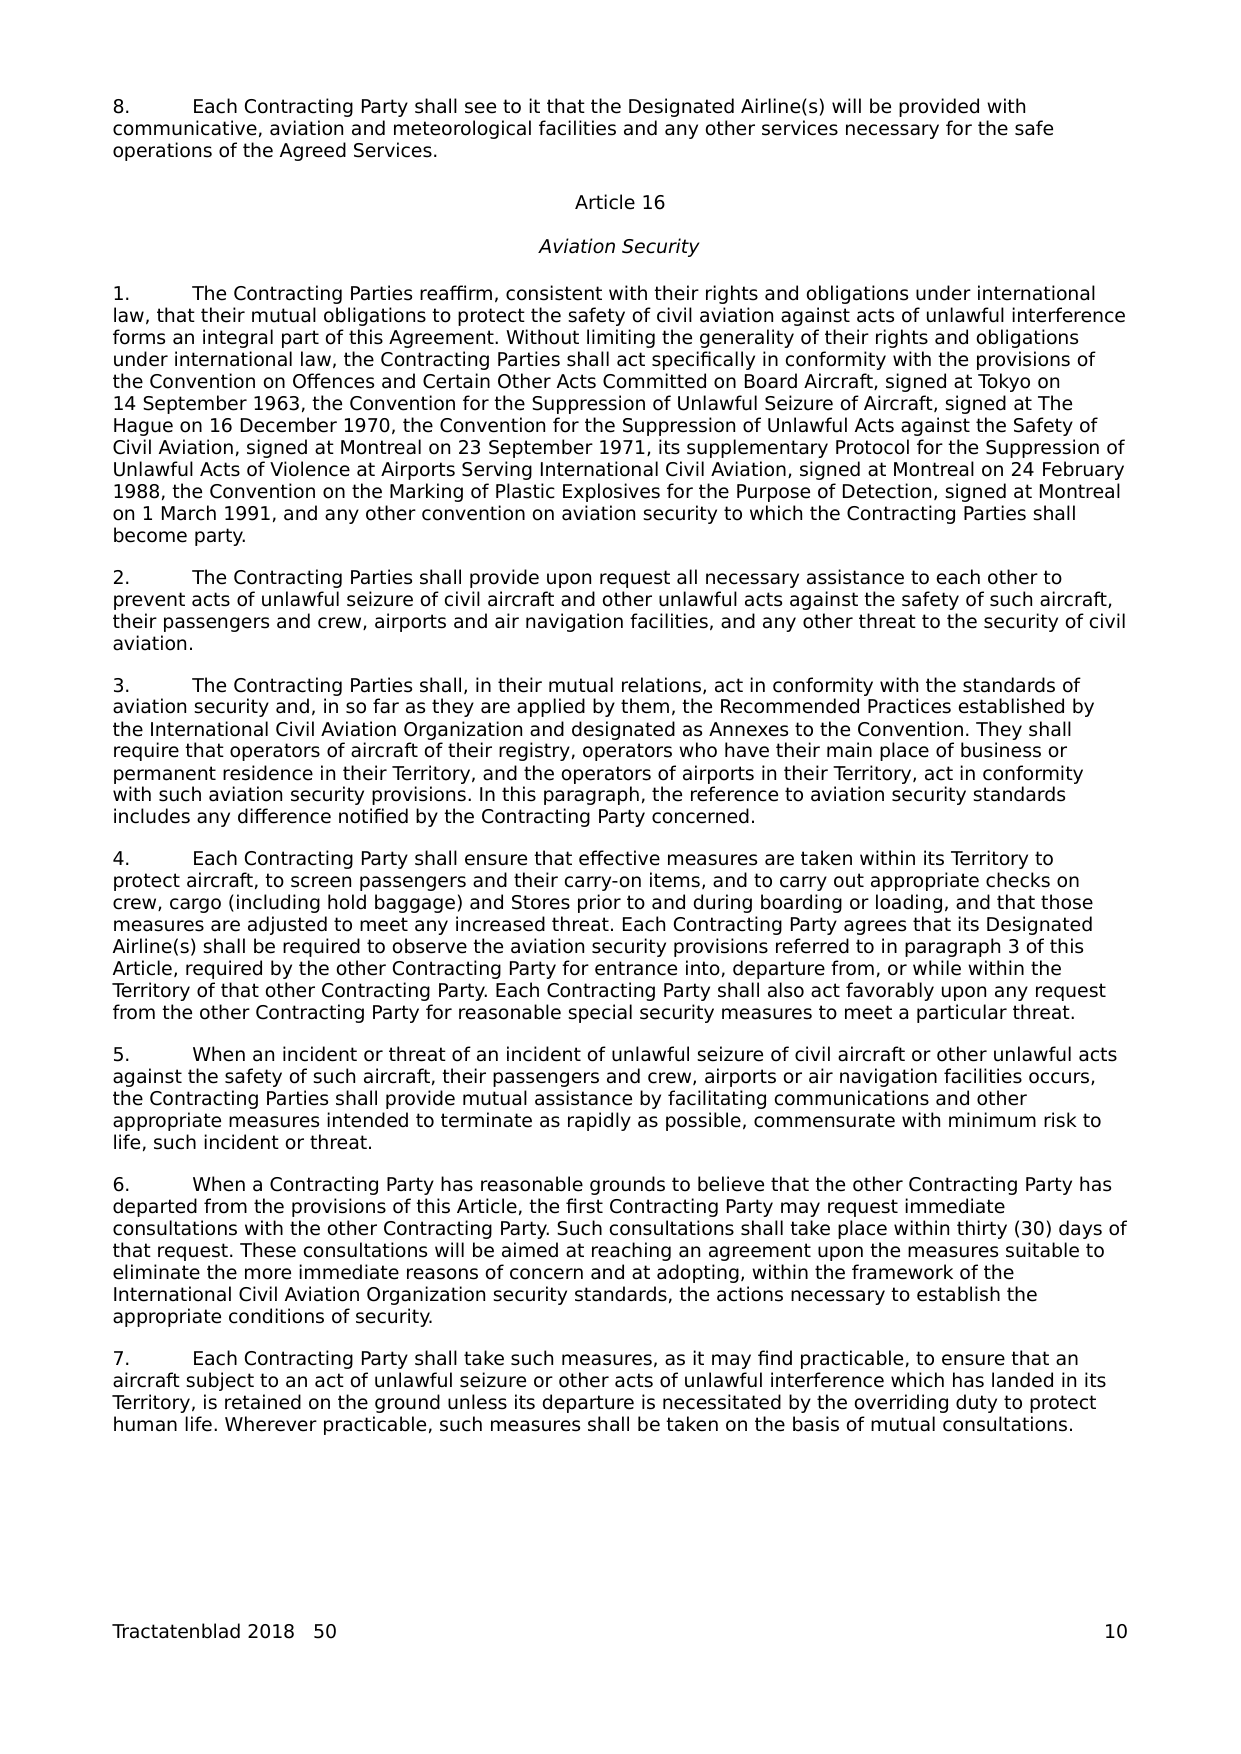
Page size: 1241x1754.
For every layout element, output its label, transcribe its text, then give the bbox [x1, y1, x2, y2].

text 5. When an incident or threat of an incident of unlawful seizure of civil aircraft or other unlawful acts against the safety of such aircraft, their passengers and crew, airports or air navigation facilities occurs, the Contracting Parties shall provide mutual assistance by facilitating communications and other appropriate measures intended to terminate as rapidly as possible, commensurate with minimum risk to life, such incident or threat. [112, 1044, 1128, 1154]
text 7. Each Contracting Party shall take such measures, as it may find practicable, to ensure that an aircraft subject to an act of unlawful seizure or other acts of unlawful interference which has landed in its Territory, is retained on the ground unless its departure is necessitated by the overriding duty to protect human life. Wherever practicable, such measures shall be taken on the basis of mutual consultations. [112, 1348, 1128, 1436]
text 6. When a Contracting Party has reasonable grounds to believe that the other Contracting Party has departed from the provisions of this Article, the first Contracting Party may request immediate consultations with the other Contracting Party. Such consultations shall take place within thirty (30) days of that request. These consultations will be aimed at reaching an agreement upon the measures suitable to eliminate the more immediate reasons of concern and at adopting, within the framework of the International Civil Aviation Organization security standards, the actions necessary to establish the appropriate conditions of security. [112, 1174, 1128, 1328]
text 3. The Contracting Parties shall, in their mutual relations, act in conformity with the standards of aviation security and, in so far as they are applied by them, the Recommended Practices established by the International Civil Aviation Organization and designated as Annexes to the Convention. They shall require that operators of aircraft of their registry, operators who have their main place of business or permanent residence in their Territory, and the operators of airports in their Territory, act in conformity with such aviation security provisions. In this paragraph, the reference to aviation security standards includes any difference notified by the Contracting Party concerned. [112, 674, 1128, 828]
text 2. The Contracting Parties shall provide upon request all necessary assistance to each other to prevent acts of unlawful seizure of civil aircraft and other unlawful acts against the safety of such aircraft, their passengers and crew, airports and air navigation facilities, and any other threat to the security of civil aviation. [112, 567, 1128, 654]
text 1. The Contracting Parties reaffirm, consistent with their rights and obligations under international law, that their mutual obligations to protect the safety of civil aviation against acts of unlawful interference forms an integral part of this Agreement. Without limiting the generality of their rights and obligations under international law, the Contracting Parties shall act specifically in conformity with the provisions of the Convention on Offences and Certain Other Acts Committed on Board Aircraft, signed at Tokyo on 14 September 1963, the Convention for the Suppression of Unlawful Seizure of Aircraft, signed at The Hague on 16 December 1970, the Convention for the Suppression of Unlawful Acts against the Safety of Civil Aviation, signed at Montreal on 23 September 1971, its supplementary Protocol for the Suppression of Unlawful Acts of Violence at Airports Serving International Civil Aviation, signed at Montreal on 24 February 1988, the Convention on the Marking of Plastic Explosives for the Purpose of Detection, signed at Montreal on 1 March 1991, and any other convention on aviation security to which the Contracting Parties shall become party. [112, 283, 1128, 547]
text 4. Each Contracting Party shall ensure that effective measures are taken within its Territory to protect aircraft, to screen passengers and their carry-on items, and to carry out appropriate checks on crew, cargo (including hold baggage) and Stores prior to and during boarding or loading, and that those measures are adjusted to meet any increased threat. Each Contracting Party agrees that its Designated Airline(s) shall be required to observe the aviation security provisions referred to in paragraph 3 of this Article, required by the other Contracting Party for entrance into, departure from, or while within the Territory of that other Contracting Party. Each Contracting Party shall also act favorably upon any request from the other Contracting Party for reasonable special security measures to meet a particular threat. [112, 848, 1128, 1024]
text 8. Each Contracting Party shall see to it that the Designated Airline(s) will be provided with communicative, aviation and meteorological facilities and any other services necessary for the safe operations of the Agreed Services. [112, 96, 1128, 162]
subtitle Article 16 Aviation Security [112, 192, 1128, 258]
